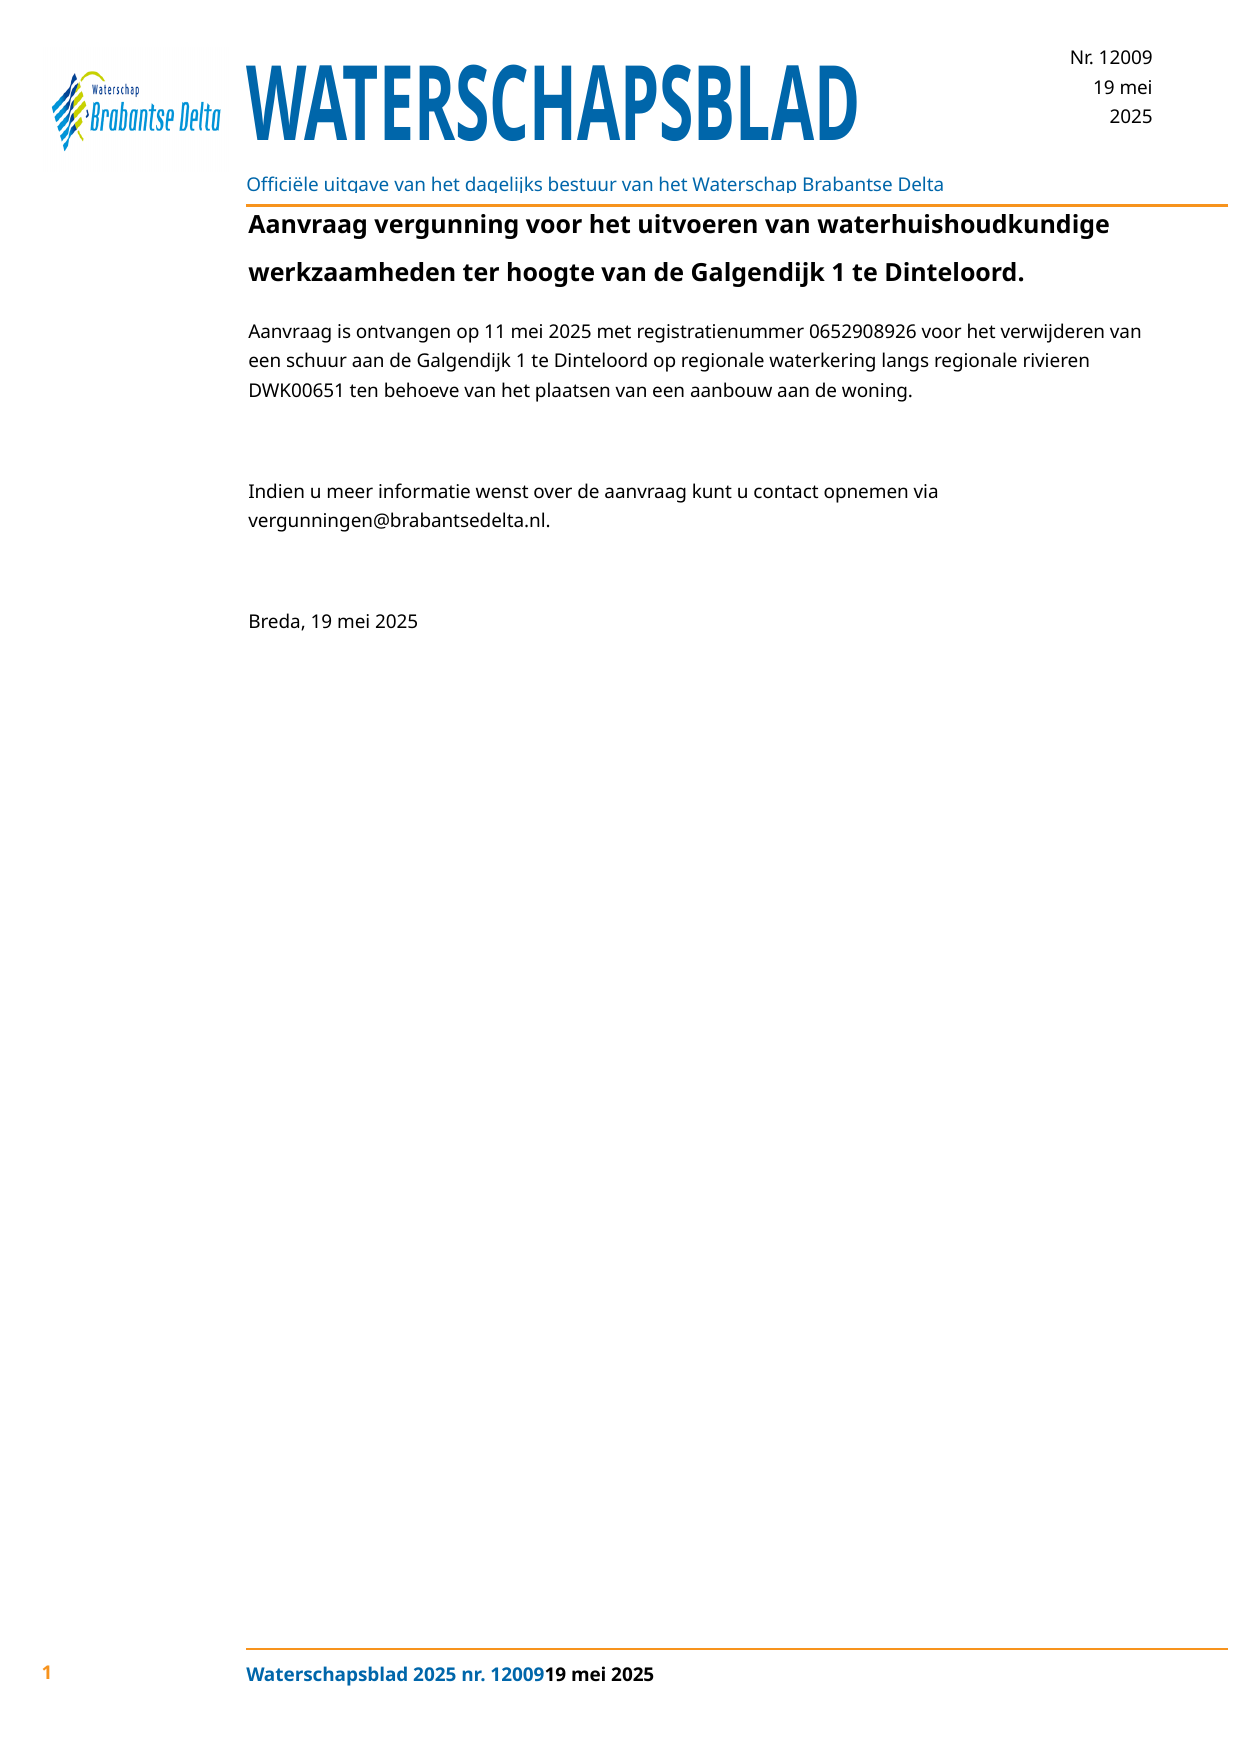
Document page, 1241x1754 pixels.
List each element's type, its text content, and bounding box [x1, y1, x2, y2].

text Aanvraag is ontvangen op 11 mei 2025 met registratienummer 0652908926 voor het verwijderen van een schuur aan de Galgendijk 1 te Dinteloord op regionale waterkering langs regionale rivieren DWK00651 ten behoeve van het plaatsen van een aanbouw aan de woning. [248, 318, 1152, 403]
picture [41, 47, 231, 172]
text Aanvraag vergunning voor het uitvoeren van waterhuishoudkundige werkzaamheden ter hoogte van de Galgendijk 1 te Dinteloord. [248, 207, 1152, 288]
text Indien u meer informatie wenst over de aanvraag kunt u contact opnemen via vergunningen@brabantsedelta.nl. [248, 478, 1152, 533]
text Breda, 19 mei 2025 [248, 608, 1152, 634]
